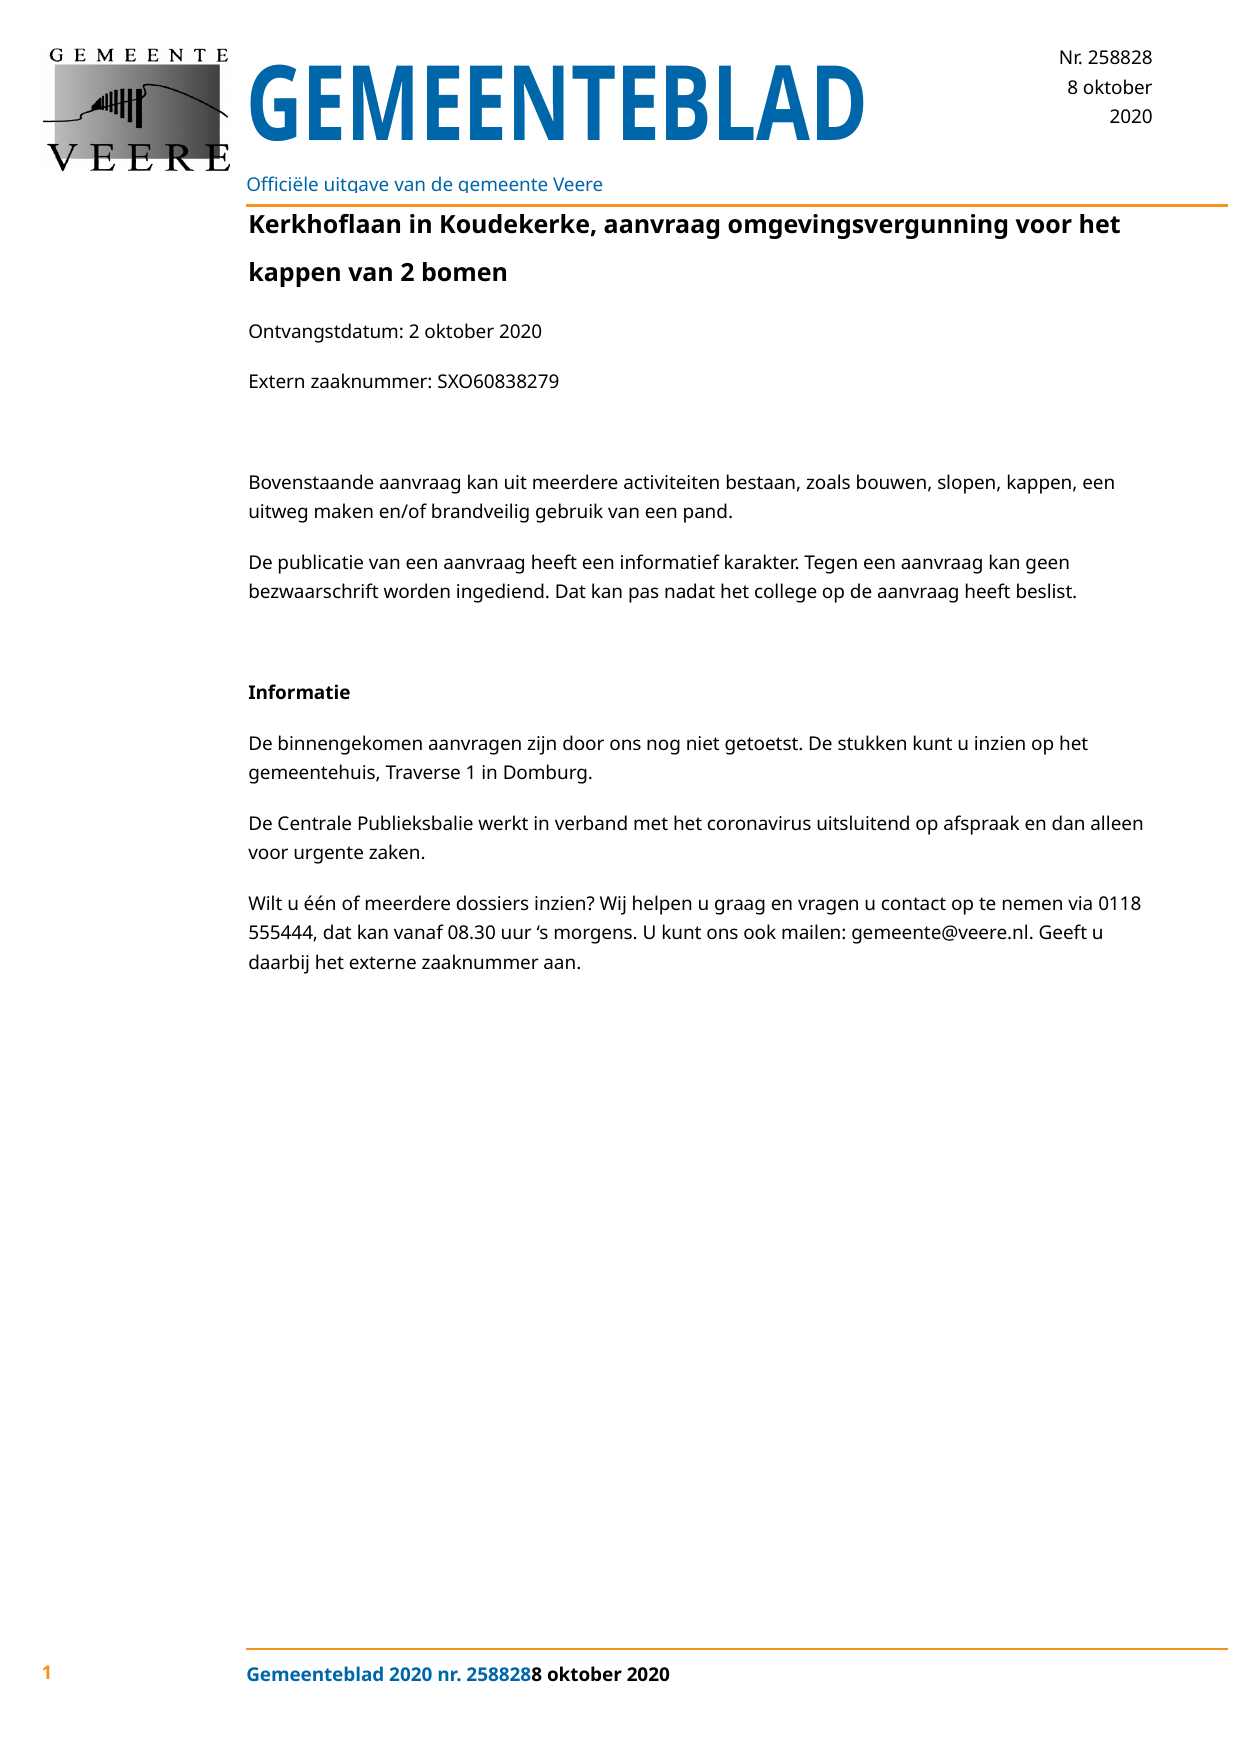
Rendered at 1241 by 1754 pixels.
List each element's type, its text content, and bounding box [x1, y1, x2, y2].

text Extern zaaknummer: SXO60838279 [248, 368, 1152, 394]
text De Centrale Publieksbalie werkt in verband met het coronavirus uitsluitend op afspraak en dan alleen voor urgente zaken. [248, 810, 1152, 865]
text Bovenstaande aanvraag kan uit meerdere activiteiten bestaan, zoals bouwen, slopen, kappen, een uitweg maken en/of brandveilig gebruik van een pand. [248, 469, 1152, 524]
text Ontvangstdatum: 2 oktober 2020 [248, 318, 1152, 344]
text Informatie [248, 679, 1152, 705]
text Wilt u één of meerdere dossiers inzien? Wij helpen u graag en vragen u contact op te nemen via 0118 555444, dat kan vanaf 08.30 uur ‘s morgens. U kunt ons ook mailen: gemeente@veere.nl. Geeft u daarbij het externe zaaknummer aan. [248, 890, 1152, 975]
text De binnengekomen aanvragen zijn door ons nog niet getoetst. De stukken kunt u inzien op het gemeentehuis, Traverse 1 in Domburg. [248, 730, 1152, 785]
text Kerkhoflaan in Koudekerke, aanvraag omgevingsvergunning voor het kappen van 2 bomen [248, 207, 1152, 288]
text De publicatie van een aanvraag heeft een informatief karakter. Tegen een aanvraag kan geen bezwaarschrift worden ingediend. Dat kan pas nadat het college op de aanvraag heeft beslist. [248, 549, 1152, 604]
picture [41, 47, 231, 172]
